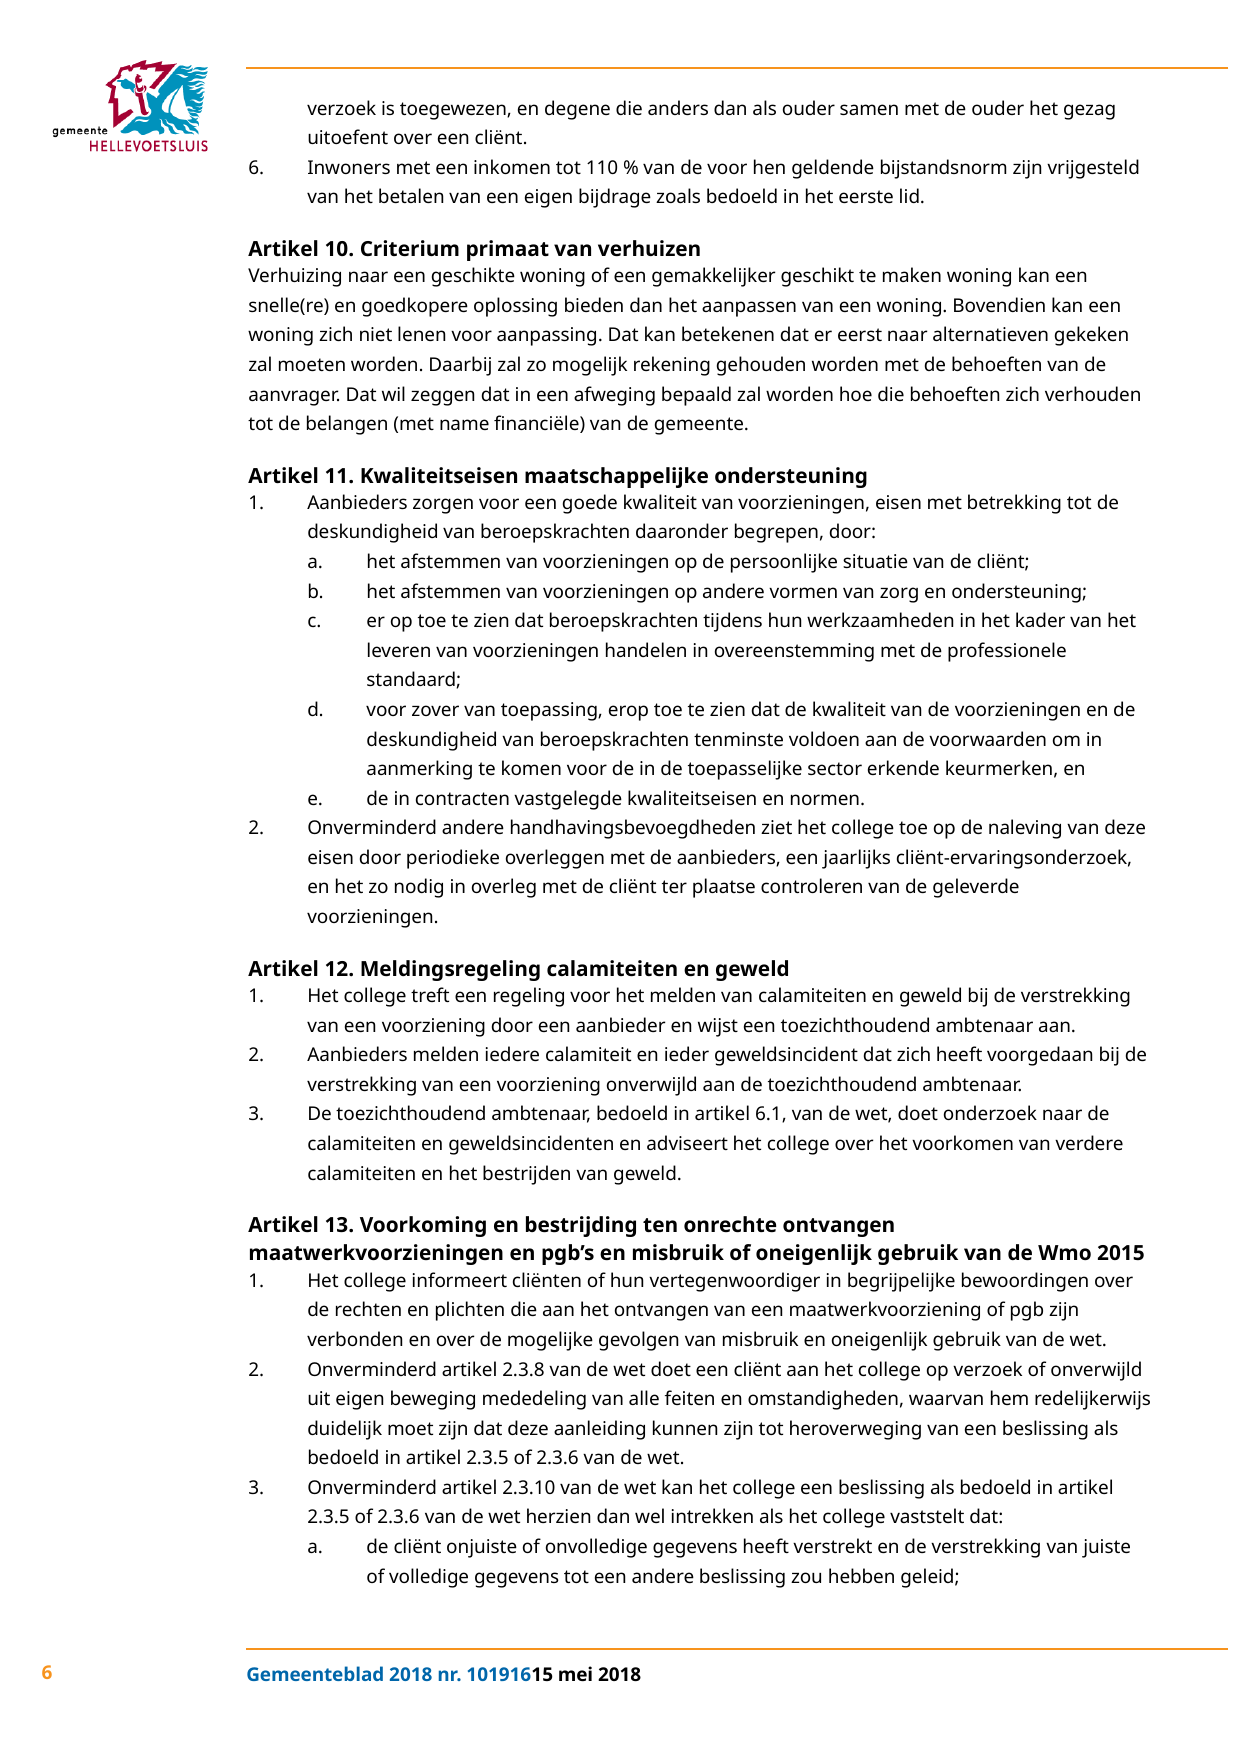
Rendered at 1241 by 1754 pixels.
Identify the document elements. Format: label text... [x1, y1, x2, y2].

text Artikel 13. Voorkoming en bestrijding ten onrechte ontvangen maatwerkvoorzieningen en pgb’s en misbruik of oneigenlijk gebruik van de Wmo 2015 [248, 1210, 1152, 1267]
list Onverminderd andere handhavingsbevoegdheden ziet het college toe op de naleving van deze eisen door periodieke overleggen met de aanbieders, een jaarlijks cliënt-ervaringsonderzoek, en het zo nodig in overleg met de cliënt ter plaatse controleren van de geleverde voorzieningen. [248, 814, 1152, 929]
list Aanbieders zorgen voor een goede kwaliteit van voorzieningen, eisen met betrekking tot de deskundigheid van beroepskrachten daaronder begrepen, door: [248, 489, 1152, 544]
list Het college informeert cliënten of hun vertegenwoordiger in begrijpelijke bewoordingen over de rechten en plichten die aan het ontvangen van een maatwerkvoorziening of pgb zijn verbonden en over de mogelijke gevolgen van misbruik en oneigenlijk gebruik van de wet. [248, 1267, 1152, 1352]
list Onverminderd artikel 2.3.8 van de wet doet een cliënt aan het college op verzoek of onverwijld uit eigen beweging mededeling van alle feiten en omstandigheden, waarvan hem redelijkerwijs duidelijk moet zijn dat deze aanleiding kunnen zijn tot heroverweging van een beslissing als bedoeld in artikel 2.3.5 of 2.3.6 van de wet. [248, 1356, 1152, 1470]
text Artikel 11. Kwaliteitseisen maatschappelijke ondersteuning [248, 461, 1152, 489]
text Verhuizing naar een geschikte woning of een gemakkelijker geschikt te maken woning kan een snelle(re) en goedkopere oplossing bieden dan het aanpassen van een woning. Bovendien kan een woning zich niet lenen voor aanpassing. Dat kan betekenen dat er eerst naar alternatieven gekeken zal moeten worden. Daarbij zal zo mogelijk rekening gehouden worden met de behoeften van de aanvrager. Dat wil zeggen dat in een afweging bepaald zal worden hoe die behoeften zich verhouden tot de belangen (met name financiële) van de gemeente. [248, 262, 1152, 436]
list het afstemmen van voorzieningen op de persoonlijke situatie van de cliënt; [307, 548, 1152, 574]
list voor zover van toepassing, erop toe te zien dat de kwaliteit van de voorzieningen en de deskundigheid van beroepskrachten tenminste voldoen aan de voorwaarden om in aanmerking te komen voor de in de toepasselijke sector erkende keurmerken, en [307, 696, 1152, 781]
list de cliënt onjuiste of onvolledige gegevens heeft verstrekt en de verstrekking van juiste of volledige gegevens tot een andere beslissing zou hebben geleid; [307, 1533, 1152, 1588]
list Onverminderd artikel 2.3.10 van de wet kan het college een beslissing als bedoeld in artikel 2.3.5 of 2.3.6 van de wet herzien dan wel intrekken als het college vaststelt dat: [248, 1474, 1152, 1529]
list De toezichthoudend ambtenaar, bedoeld in artikel 6.1, van de wet, doet onderzoek naar de calamiteiten en geweldsincidenten en adviseert het college over het voorkomen van verdere calamiteiten en het bestrijden van geweld. [248, 1101, 1152, 1185]
text Artikel 10. Criterium primaat van verhuizen [248, 234, 1152, 262]
list Het college treft een regeling voor het melden van calamiteiten en geweld bij de verstrekking van een voorziening door een aanbieder en wijst een toezichthoudend ambtenaar aan. [248, 982, 1152, 1037]
list er op toe te zien dat beroepskrachten tijdens hun werkzaamheden in het kader van het leveren van voorzieningen handelen in overeenstemming met de professionele standaard; [307, 607, 1152, 692]
picture [41, 47, 231, 172]
list Aanbieders melden iedere calamiteit en ieder geweldsincident dat zich heeft voorgedaan bij de verstrekking van een voorziening onverwijld aan de toezichthoudend ambtenaar. [248, 1041, 1152, 1097]
list de in contracten vastgelegde kwaliteitseisen en normen. [307, 785, 1152, 811]
list Inwoners met een inkomen tot 110 % van de voor hen geldende bijstandsnorm zijn vrijgesteld van het betalen van een eigen bijdrage zoals bedoeld in het eerste lid. [248, 154, 1152, 209]
list het afstemmen van voorzieningen op andere vormen van zorg en ondersteuning; [307, 578, 1152, 604]
text Artikel 12. Meldingsregeling calamiteiten en geweld [248, 954, 1152, 982]
list verzoek is toegewezen, en degene die anders dan als ouder samen met de ouder het gezag uitoefent over een cliënt. [248, 95, 1152, 150]
